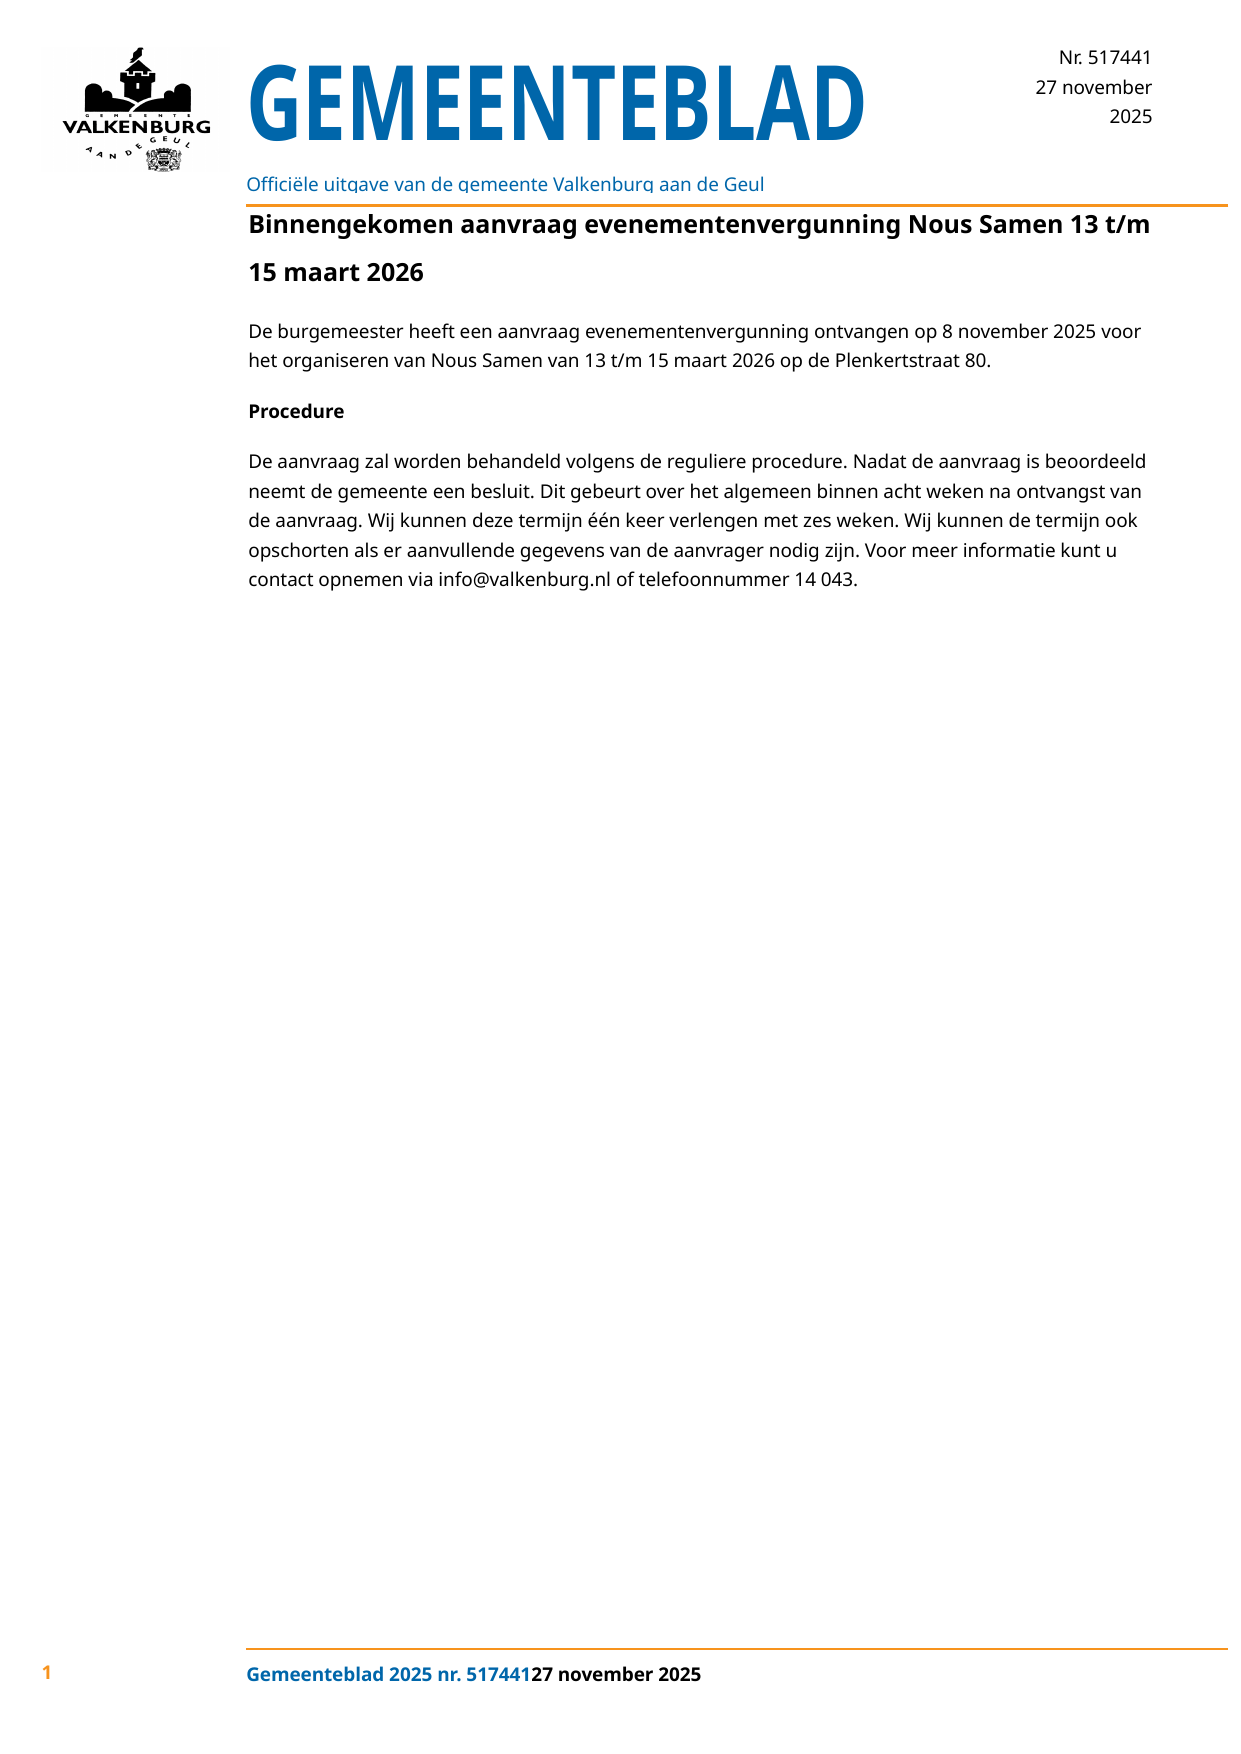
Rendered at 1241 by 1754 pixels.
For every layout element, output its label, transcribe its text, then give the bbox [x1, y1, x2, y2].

text Binnengekomen aanvraag evenementenvergunning Nous Samen 13 t/m 15 maart 2026 [248, 207, 1152, 288]
text De aanvraag zal worden behandeld volgens de reguliere procedure. Nadat de aanvraag is beoordeeld neemt de gemeente een besluit. Dit gebeurt over het algemeen binnen acht weken na ontvangst van de aanvraag. Wij kunnen deze termijn één keer verlengen met zes weken. Wij kunnen de termijn ook opschorten als er aanvullende gegevens van de aanvrager nodig zijn. Voor meer informatie kunt u contact opnemen via info@valkenburg.nl of telefoonnummer 14 043. [248, 448, 1152, 592]
picture [41, 47, 231, 172]
text Procedure [248, 398, 1152, 424]
text De burgemeester heeft een aanvraag evenementenvergunning ontvangen op 8 november 2025 voor het organiseren van Nous Samen van 13 t/m 15 maart 2026 op de Plenkertstraat 80. [248, 318, 1152, 373]
